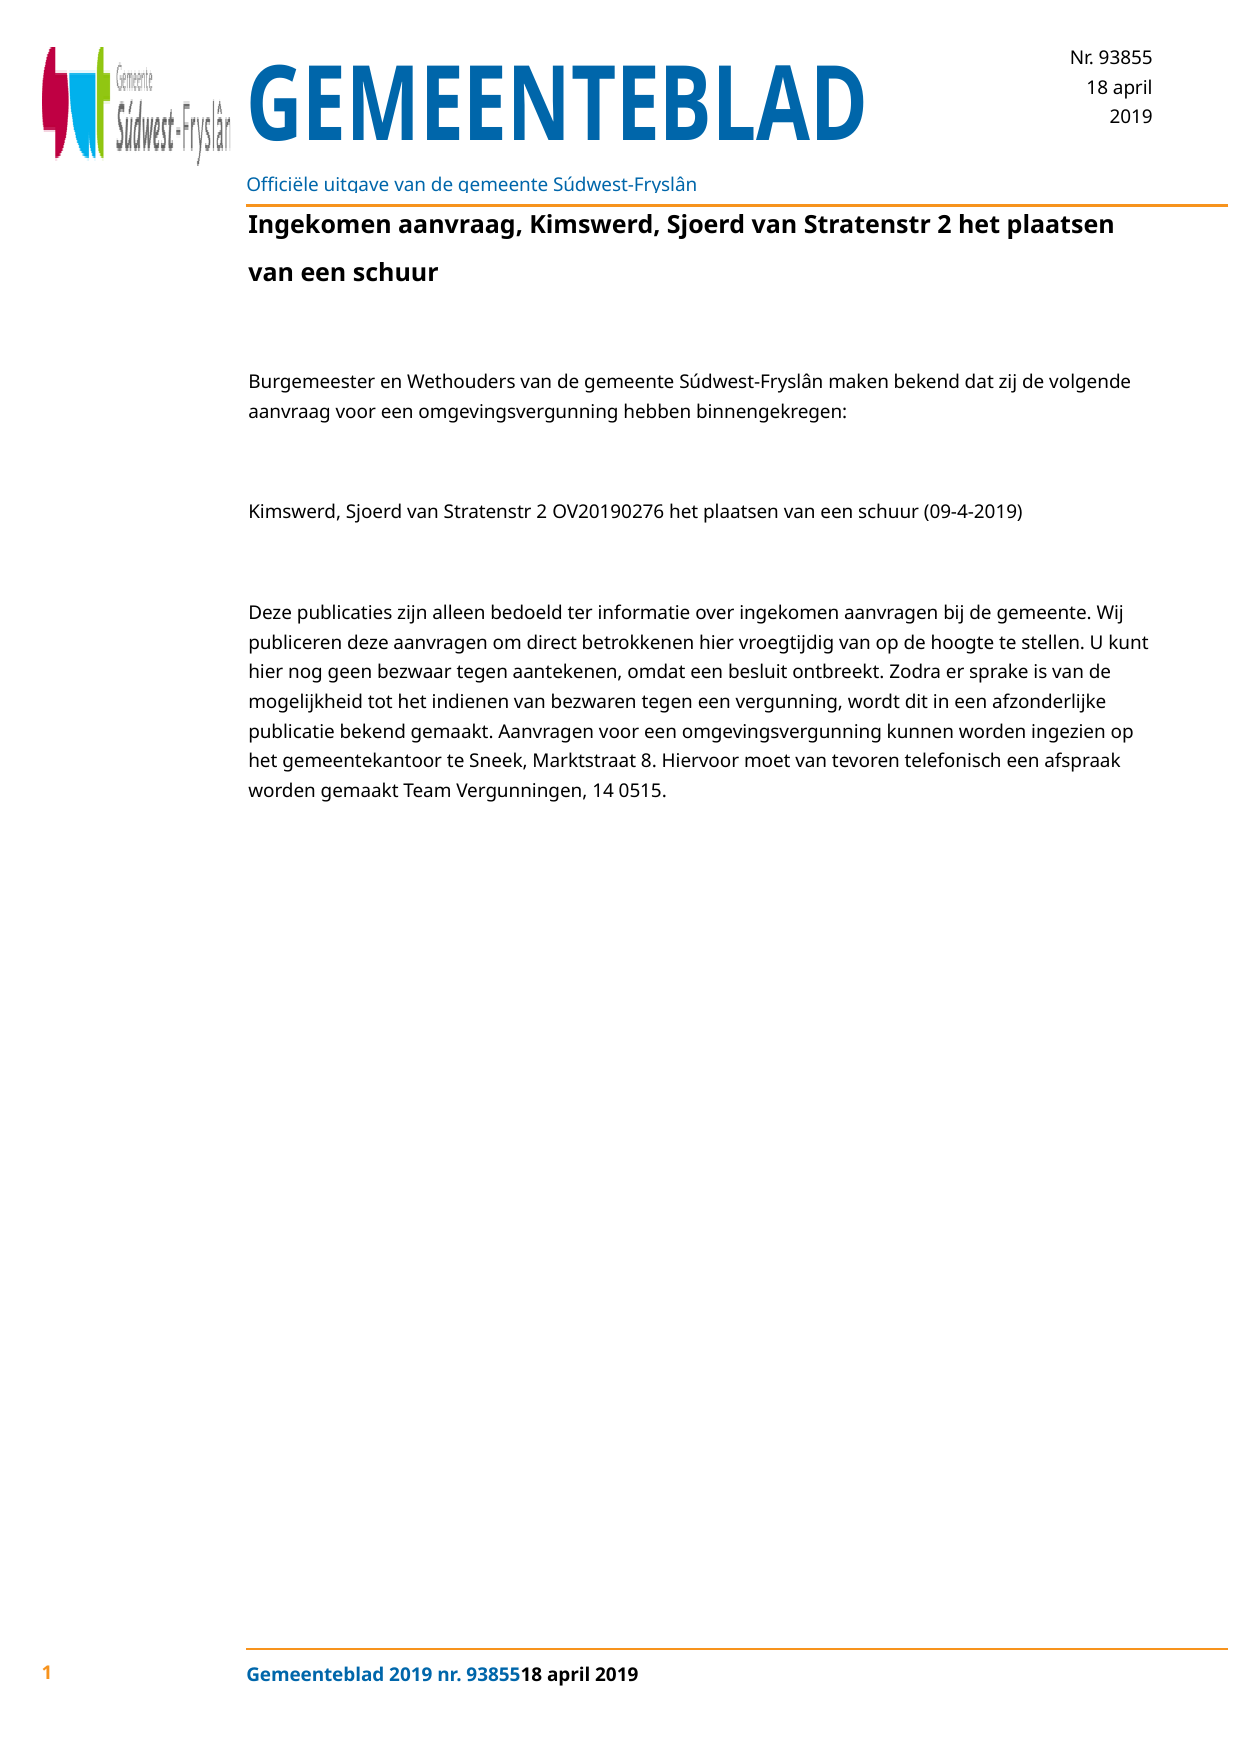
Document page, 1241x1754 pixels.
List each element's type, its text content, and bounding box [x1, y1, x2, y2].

text Ingekomen aanvraag, Kimswerd, Sjoerd van Stratenstr 2 het plaatsen van een schuur [248, 207, 1152, 288]
text Kimswerd, Sjoerd van Stratenstr 2 OV20190276 het plaatsen van een schuur (09-4-2019) [248, 499, 1152, 524]
text Deze publicaties zijn alleen bedoeld ter informatie over ingekomen aanvragen bij de gemeente. Wij publiceren deze aanvragen om direct betrokkenen hier vroegtijdig van op de hoogte te stellen. U kunt hier nog geen bezwaar tegen aantekenen, omdat een besluit ontbreekt. Zodra er sprake is van de mogelijkheid tot het indienen van bezwaren tegen een vergunning, wordt dit in een afzonderlijke publicatie bekend gemaakt. Aanvragen voor een omgevingsvergunning kunnen worden ingezien op het gemeentekantoor te Sneek, Marktstraat 8. Hiervoor moet van tevoren telefonisch een afspraak worden gemaakt Team Vergunningen, 14 0515. [248, 599, 1152, 803]
text Burgemeester en Wethouders van de gemeente Súdwest-Fryslân maken bekend dat zij de volgende aanvraag voor een omgevingsvergunning hebben binnengekregen: [248, 368, 1152, 424]
picture [41, 47, 231, 172]
